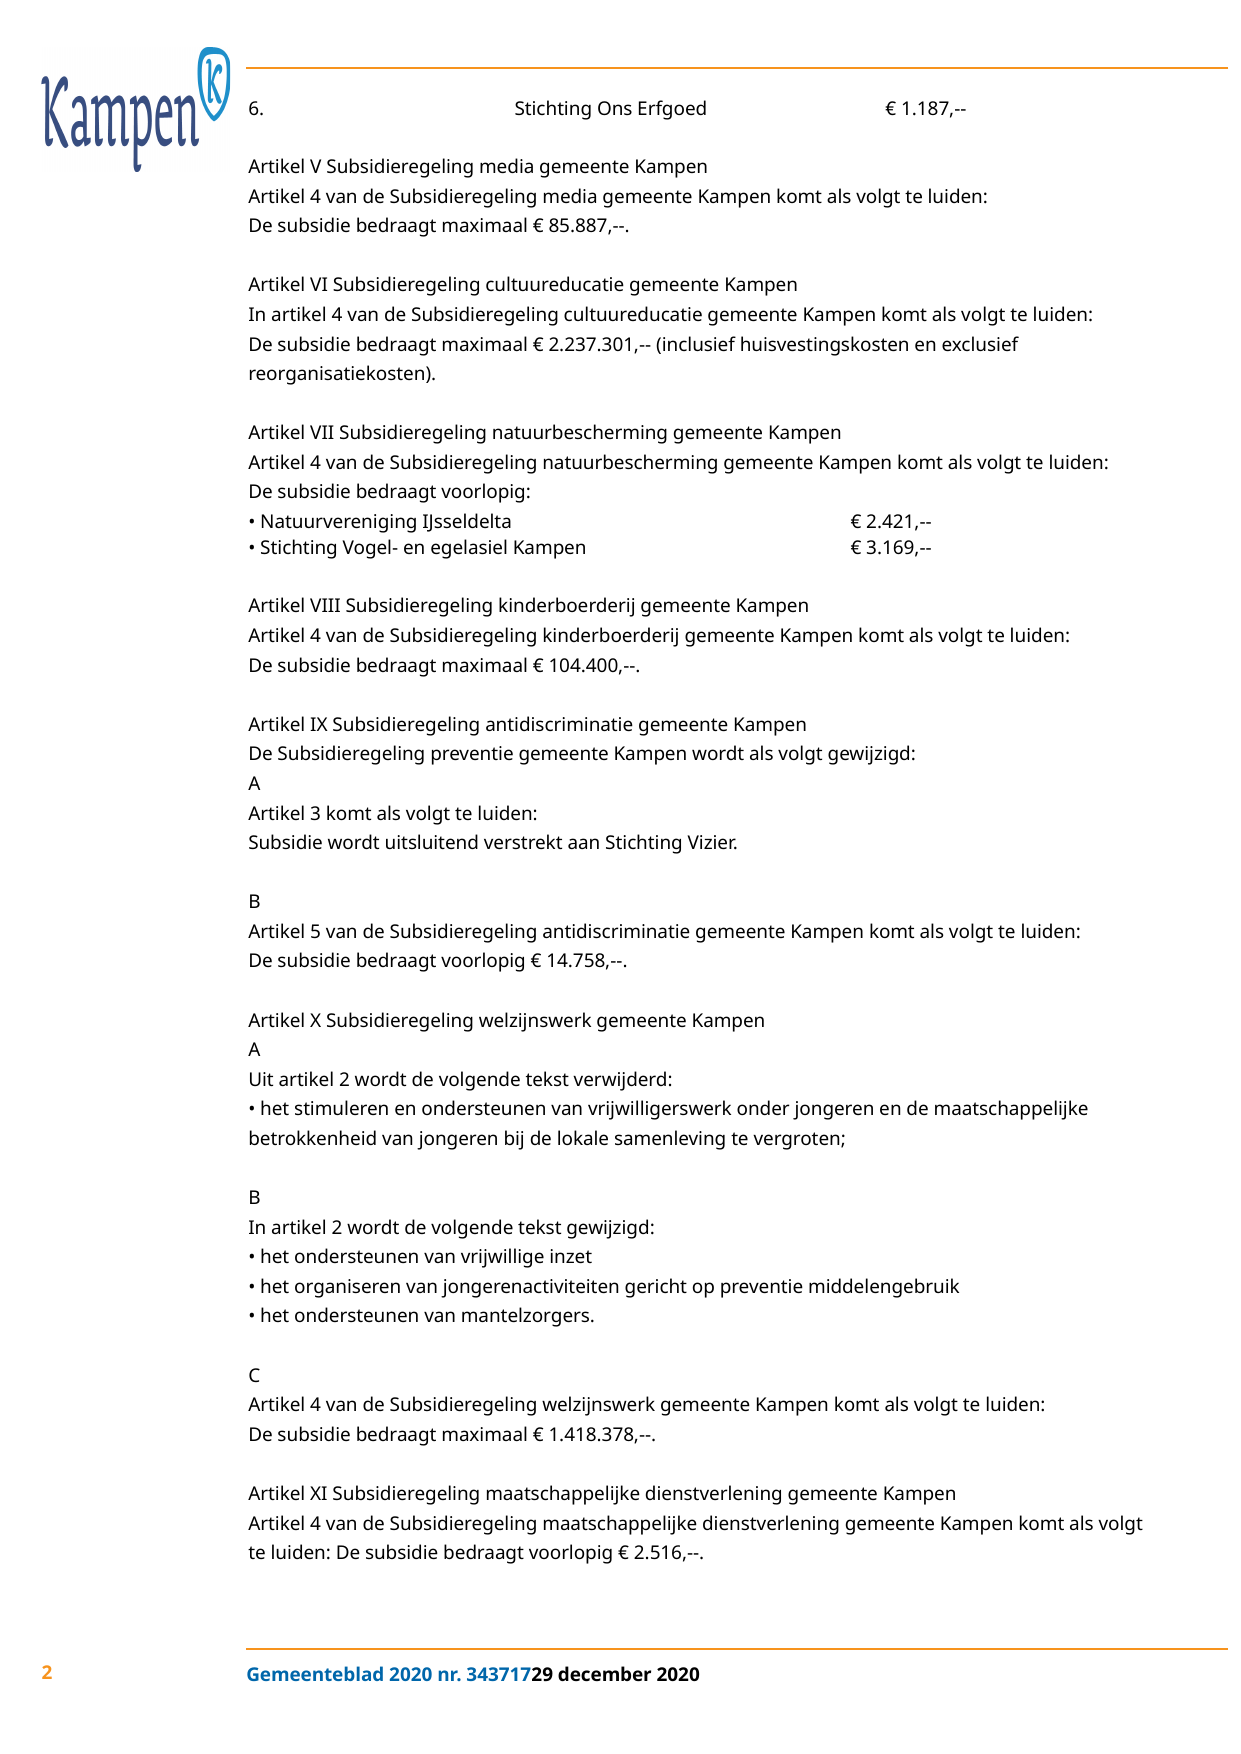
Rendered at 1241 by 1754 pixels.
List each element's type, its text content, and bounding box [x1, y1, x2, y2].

table_cell € 3.169,-- [850, 534, 1152, 560]
text • het ondersteunen van vrijwillige inzet [248, 1243, 1152, 1269]
text Artikel 4 van de Subsidieregeling maatschappelijke dienstverlening gemeente Kampen komt als volgt te luiden: De subsidie bedraagt voorlopig € 2.516,--. [248, 1510, 1152, 1565]
text B [248, 888, 1152, 914]
table_cell • Stichting Vogel- en egelasiel Kampen [248, 534, 850, 560]
text Artikel 3 komt als volgt te luiden: [248, 800, 1152, 826]
text Artikel 5 van de Subsidieregeling antidiscriminatie gemeente Kampen komt als volgt te luiden: [248, 918, 1152, 944]
table_cell Stichting Ons Erfgoed [514, 95, 885, 121]
text Artikel 4 van de Subsidieregeling media gemeente Kampen komt als volgt te luiden: [248, 183, 1152, 209]
text In artikel 2 wordt de volgende tekst gewijzigd: [248, 1214, 1152, 1240]
text Artikel 4 van de Subsidieregeling kinderboerderij gemeente Kampen komt als volgt te luiden: [248, 622, 1152, 648]
text • het ondersteunen van mantelzorgers. [248, 1303, 1152, 1328]
text De subsidie bedraagt maximaal € 2.237.301,-- (inclusief huisvestingskosten en exclusief reorganisatiekosten). [248, 331, 1152, 386]
text Uit artikel 2 wordt de volgende tekst verwijderd: [248, 1066, 1152, 1092]
table_cell 6. [248, 95, 514, 121]
text De subsidie bedraagt maximaal € 1.418.378,--. [248, 1421, 1152, 1447]
text In artikel 4 van de Subsidieregeling cultuureducatie gemeente Kampen komt als volgt te luiden: [248, 301, 1152, 327]
picture [41, 47, 231, 172]
text Artikel V Subsidieregeling media gemeente Kampen [248, 153, 1152, 179]
text De subsidie bedraagt voorlopig € 14.758,--. [248, 948, 1152, 973]
text C [248, 1362, 1152, 1388]
table_header • Natuurvereniging IJsseldelta [248, 509, 850, 534]
text B [248, 1184, 1152, 1210]
text De subsidie bedraagt maximaal € 104.400,--. [248, 652, 1152, 678]
text De subsidie bedraagt maximaal € 85.887,--. [248, 212, 1152, 238]
text Artikel IX Subsidieregeling antidiscriminatie gemeente Kampen [248, 711, 1152, 737]
text Artikel VII Subsidieregeling natuurbescherming gemeente Kampen [248, 419, 1152, 445]
text Artikel VI Subsidieregeling cultuureducatie gemeente Kampen [248, 272, 1152, 297]
text De subsidie bedraagt voorlopig: [248, 479, 1152, 504]
table_header € 2.421,-- [850, 509, 1152, 534]
text Artikel VIII Subsidieregeling kinderboerderij gemeente Kampen [248, 593, 1152, 618]
text De Subsidieregeling preventie gemeente Kampen wordt als volgt gewijzigd: [248, 741, 1152, 766]
table_cell € 1.187,-- [885, 95, 1152, 121]
text A [248, 1036, 1152, 1062]
text A [248, 770, 1152, 796]
text • het stimuleren en ondersteunen van vrijwilligerswerk onder jongeren en de maatschappelijke betrokkenheid van jongeren bij de lokale samenleving te vergroten; [248, 1096, 1152, 1151]
text • het organiseren van jongerenactiviteiten gericht op preventie middelengebruik [248, 1273, 1152, 1299]
text Artikel 4 van de Subsidieregeling natuurbescherming gemeente Kampen komt als volgt te luiden: [248, 449, 1152, 475]
text Artikel X Subsidieregeling welzijnswerk gemeente Kampen [248, 1007, 1152, 1033]
text Artikel 4 van de Subsidieregeling welzijnswerk gemeente Kampen komt als volgt te luiden: [248, 1391, 1152, 1417]
text Subsidie wordt uitsluitend verstrekt aan Stichting Vizier. [248, 829, 1152, 855]
text Artikel XI Subsidieregeling maatschappelijke dienstverlening gemeente Kampen [248, 1480, 1152, 1506]
